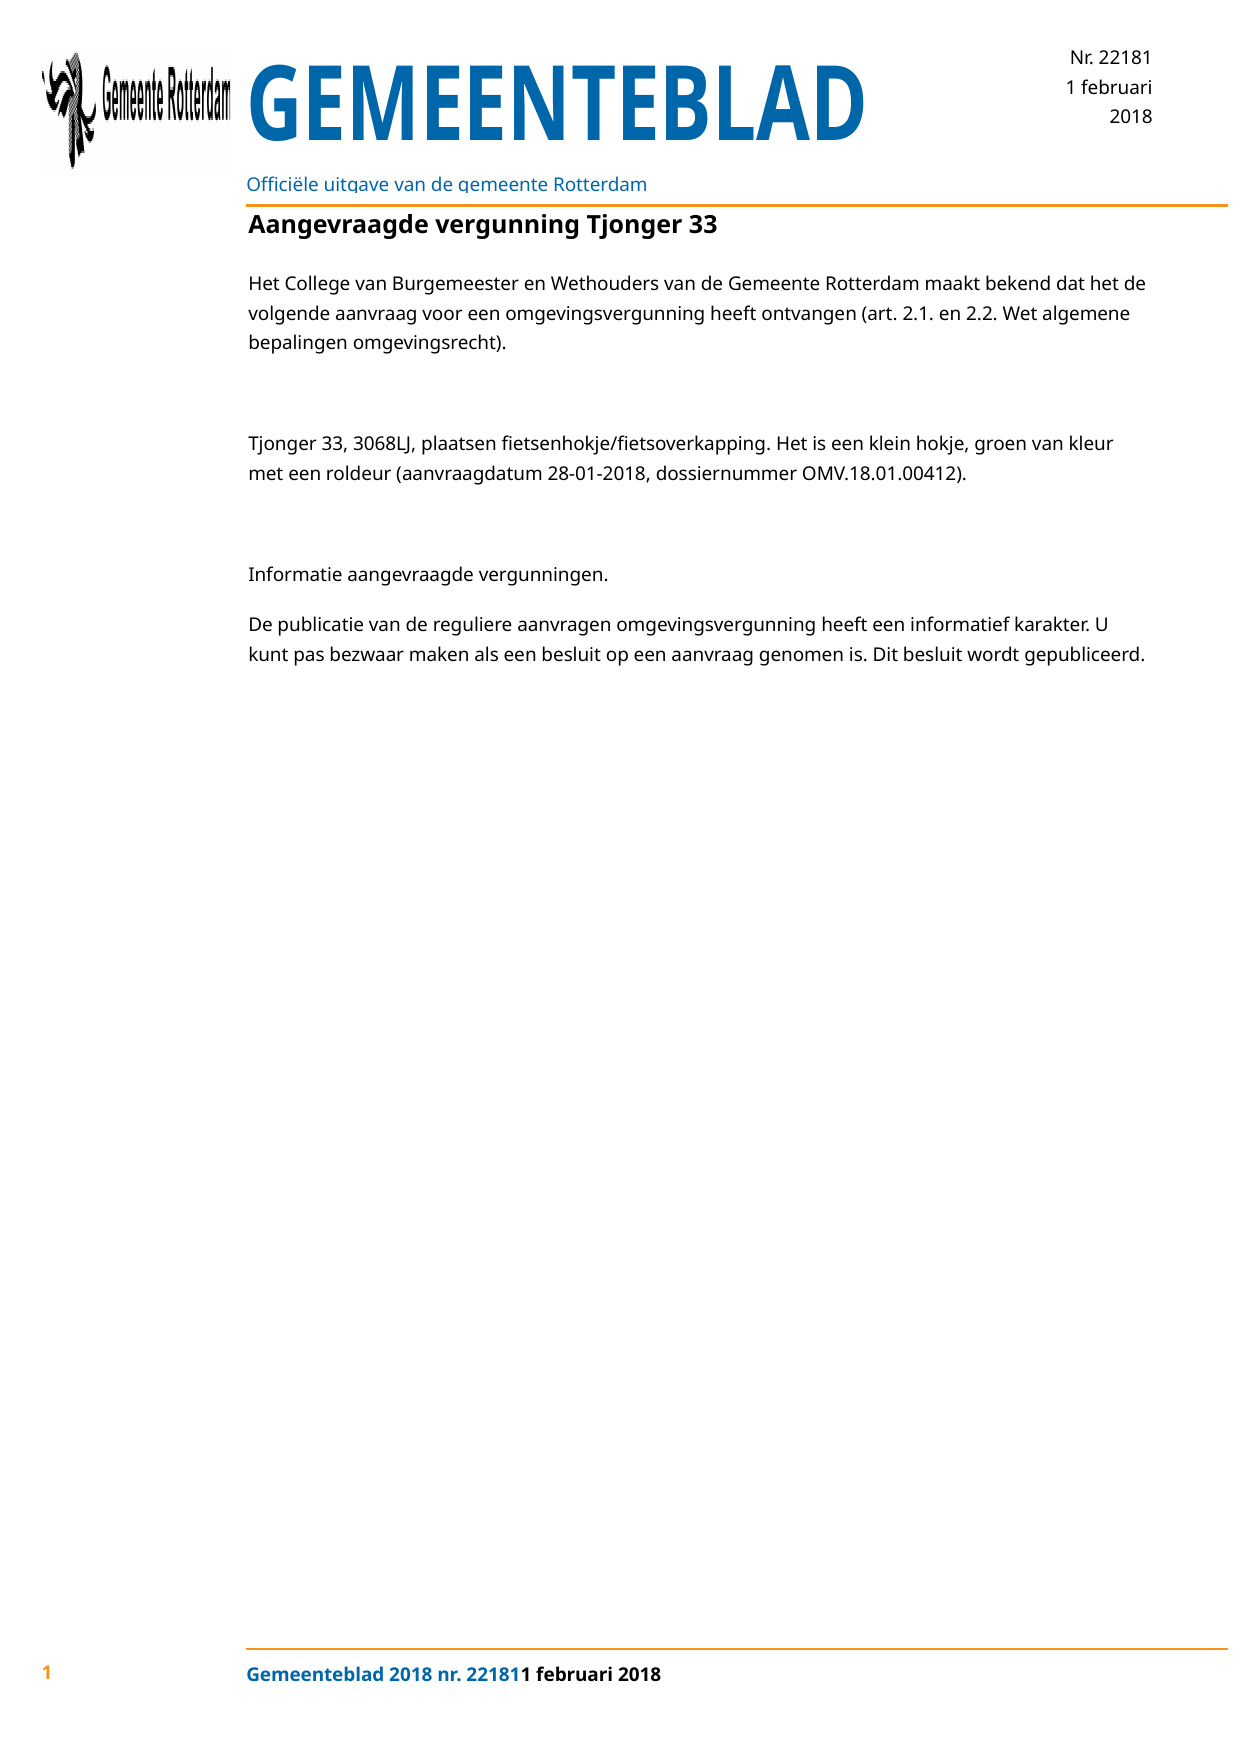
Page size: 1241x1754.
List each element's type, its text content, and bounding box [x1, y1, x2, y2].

text Informatie aangevraagde vergunningen. [248, 561, 1152, 586]
text Aangevraagde vergunning Tjonger 33 [248, 207, 1152, 241]
text Tjonger 33, 3068LJ, plaatsen fietsenhokje/fietsoverkapping. Het is een klein hokje, groen van kleur met een roldeur (aanvraagdatum 28-01-2018, dossiernummer OMV.18.01.00412). [248, 430, 1152, 486]
picture [41, 47, 231, 172]
text Het College van Burgemeester en Wethouders van de Gemeente Rotterdam maakt bekend dat het de volgende aanvraag voor een omgevingsvergunning heeft ontvangen (art. 2.1. en 2.2. Wet algemene bepalingen omgevingsrecht). [248, 270, 1152, 355]
text De publicatie van de reguliere aanvragen omgevingsvergunning heeft een informatief karakter. U kunt pas bezwaar maken als een besluit op een aanvraag genomen is. Dit besluit wordt gepubliceerd. [248, 611, 1152, 666]
